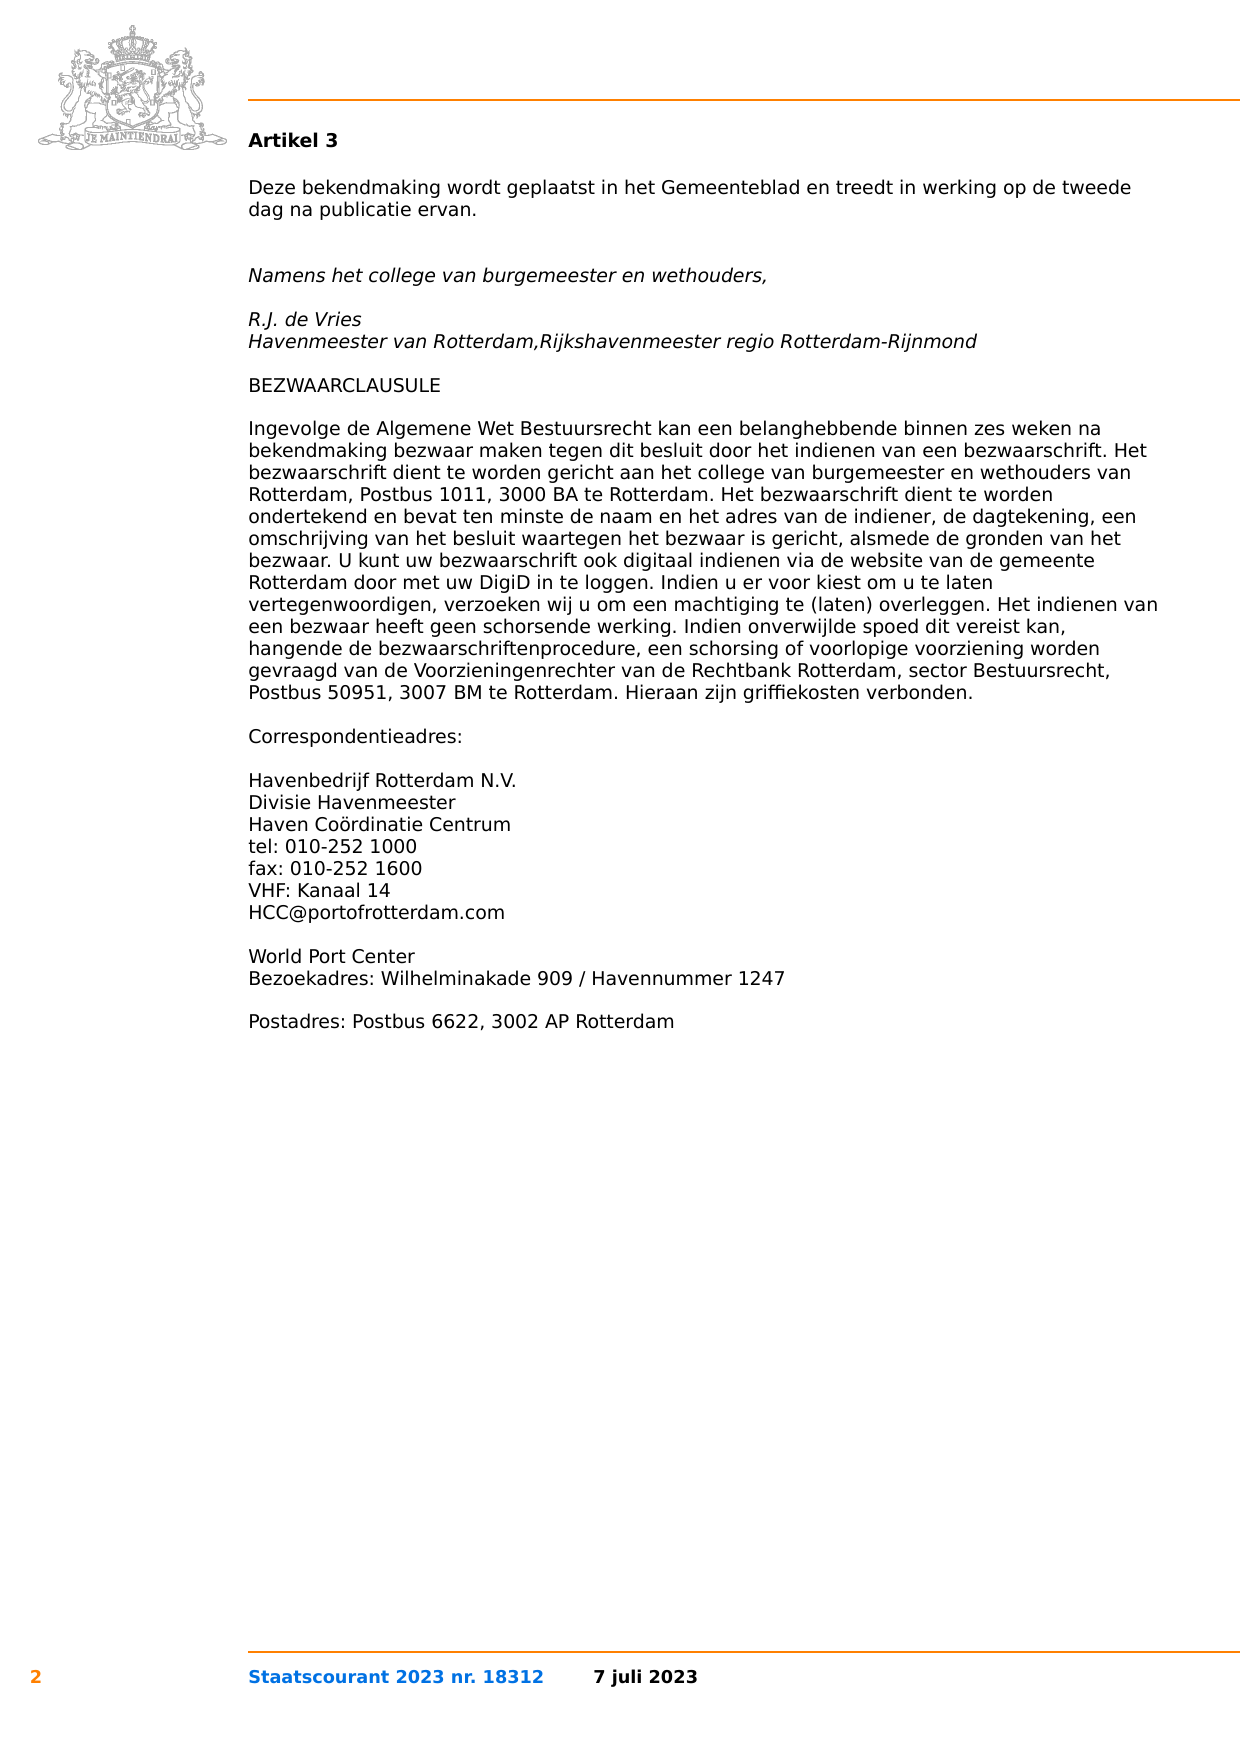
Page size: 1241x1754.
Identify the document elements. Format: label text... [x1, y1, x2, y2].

text VHF: Kanaal 14 [248, 880, 1163, 902]
text Deze bekendmaking wordt geplaatst in het Gemeenteblad en treedt in werking op de tweede dag na publicatie ervan. [248, 177, 1163, 221]
subtitle Artikel 3 [248, 130, 1163, 152]
text tel: 010-252 1000 [248, 836, 1163, 858]
text Bezoekadres: Wilhelminakade 909 / Havennummer 1247 [248, 967, 1163, 989]
text HCC@portofrotterdam.com [248, 902, 1163, 924]
text Namens het college van burgemeester en wethouders, R.J. de Vries Havenmeester van Rotterdam,Rijkshavenmeester regio Rotterdam-Rijnmond [248, 243, 1163, 353]
text World Port Center [248, 946, 1163, 967]
text Postadres: Postbus 6622, 3002 AP Rotterdam [248, 1011, 1163, 1033]
text Ingevolge de Algemene Wet Bestuursrecht kan een belanghebbende binnen zes weken na bekendmaking bezwaar maken tegen dit besluit door het indienen van een bezwaarschrift. Het bezwaarschrift dient te worden gericht aan het college van burgemeester en wethouders van Rotterdam, Postbus 1011, 3000 BA te Rotterdam. Het bezwaarschrift dient te worden ondertekend en bevat ten minste de naam en het adres van de indiener, de dagtekening, een omschrijving van het besluit waartegen het bezwaar is gericht, alsmede de gronden van het bezwaar. U kunt uw bezwaarschrift ook digitaal indienen via de website van de gemeente Rotterdam door met uw DigiD in te loggen. Indien u er voor kiest om u te laten vertegenwoordigen, verzoeken wij u om een machtiging te (laten) overleggen. Het indienen van een bezwaar heeft geen schorsende werking. Indien onverwijlde spoed dit vereist kan, hangende de bezwaarschriftenprocedure, een schorsing of voorlopige voorziening worden gevraagd van de Voorzieningenrechter van de Rechtbank Rotterdam, sector Bestuursrecht, Postbus 50951, 3007 BM te Rotterdam. Hieraan zijn griffiekosten verbonden. [248, 418, 1163, 704]
text Divisie Havenmeester [248, 792, 1163, 814]
text Correspondentieadres: [248, 726, 1163, 748]
text Havenbedrijf Rotterdam N.V. [248, 770, 1163, 792]
picture [38, 25, 227, 150]
text fax: 010-252 1600 [248, 858, 1163, 880]
text BEZWAARCLAUSULE [248, 374, 1163, 396]
text Haven Coördinatie Centrum [248, 814, 1163, 836]
